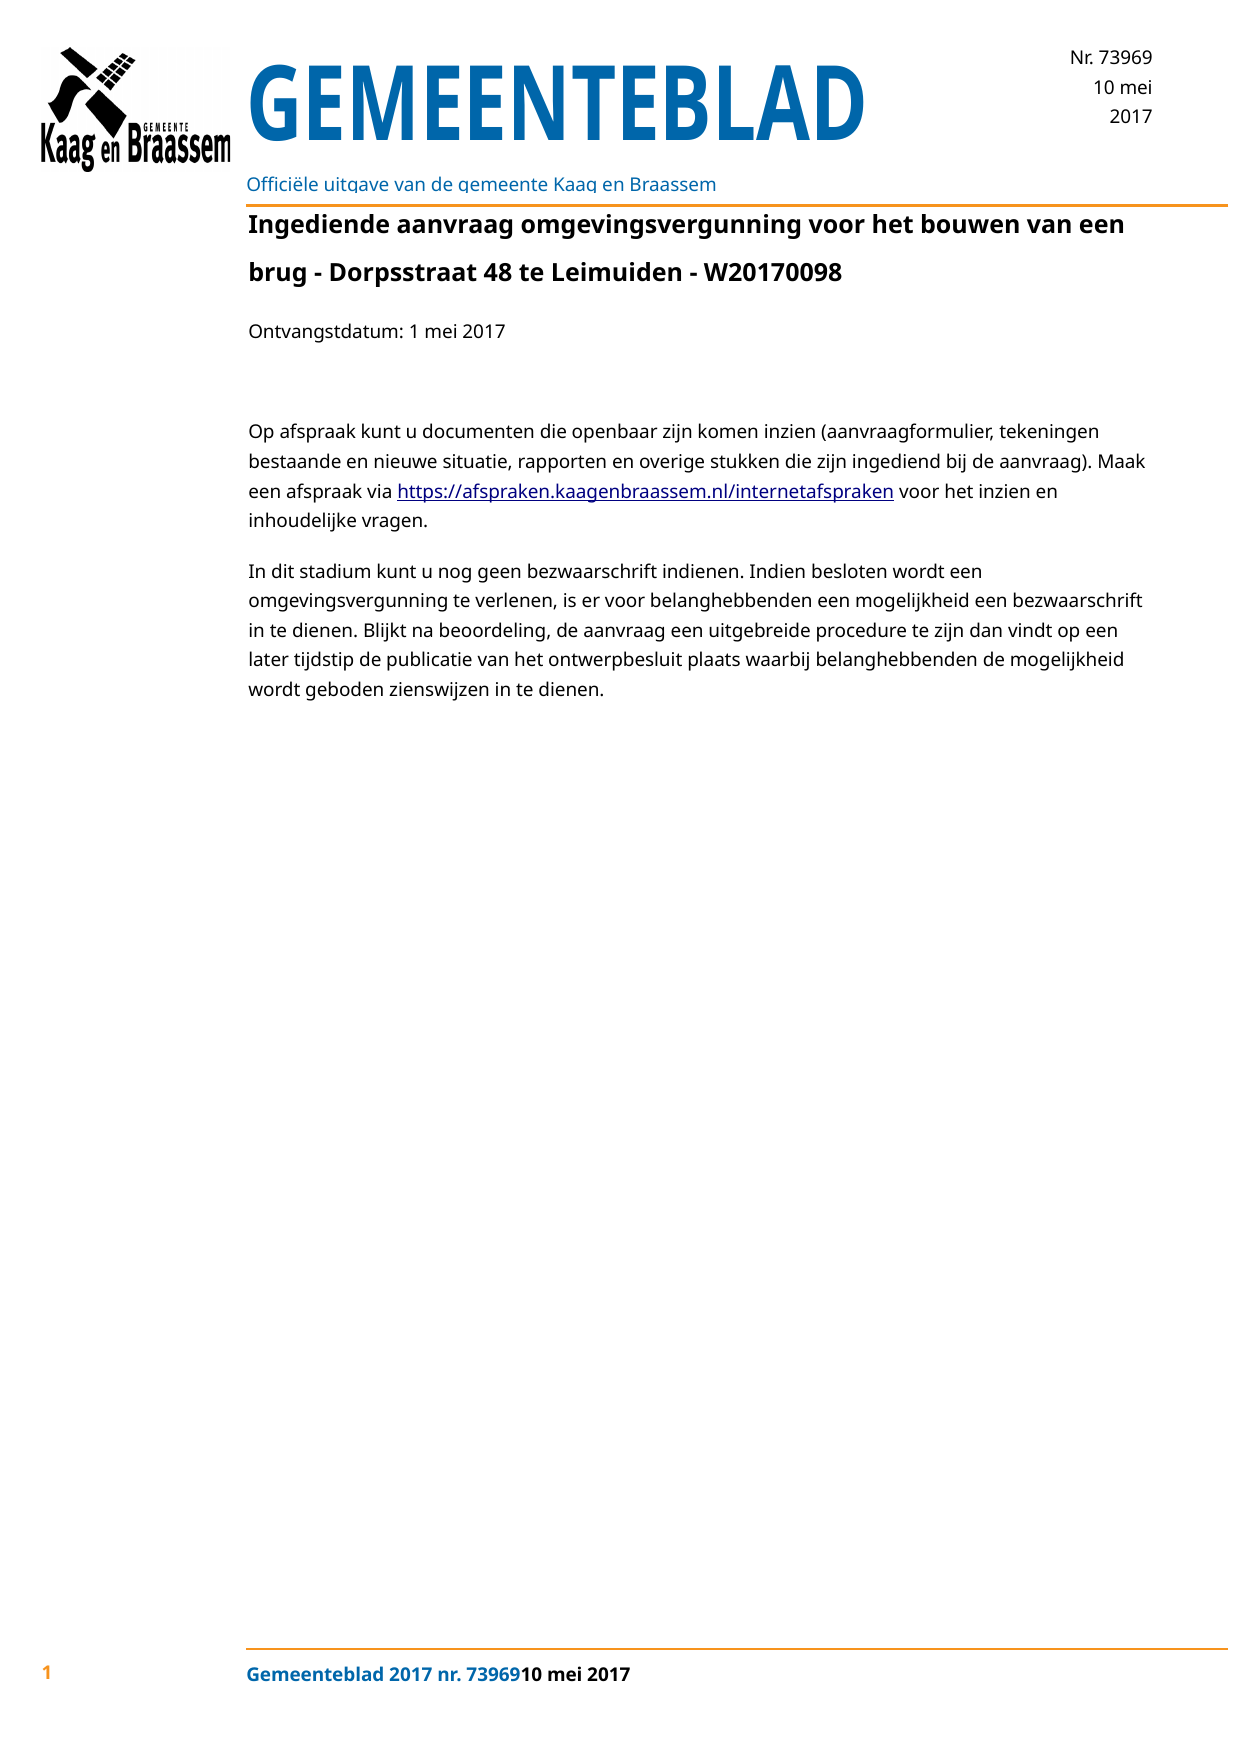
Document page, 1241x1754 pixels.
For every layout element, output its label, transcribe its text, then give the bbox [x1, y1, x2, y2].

picture [41, 47, 231, 172]
text In dit stadium kunt u nog geen bezwaarschrift indienen. Indien besloten wordt een omgevingsvergunning te verlenen, is er voor belanghebbenden een mogelijkheid een bezwaarschrift in te dienen. Blijkt na beoordeling, de aanvraag een uitgebreide procedure te zijn dan vindt op een later tijdstip de publicatie van het ontwerpbesluit plaats waarbij belanghebbenden de mogelijkheid wordt geboden zienswijzen in te dienen. [248, 558, 1152, 702]
text Op afspraak kunt u documenten die openbaar zijn komen inzien (aanvraagformulier, tekeningen bestaande en nieuwe situatie, rapporten en overige stukken die zijn ingediend bij de aanvraag). Maak een afspraak via https://afspraken.kaagenbraassem.nl/internetafspraken voor het inzien en inhoudelijke vragen. [248, 419, 1152, 533]
text Ingediende aanvraag omgevingsvergunning voor het bouwen van een brug - Dorpsstraat 48 te Leimuiden - W20170098 [248, 207, 1152, 288]
text Ontvangstdatum: 1 mei 2017 [248, 318, 1152, 344]
